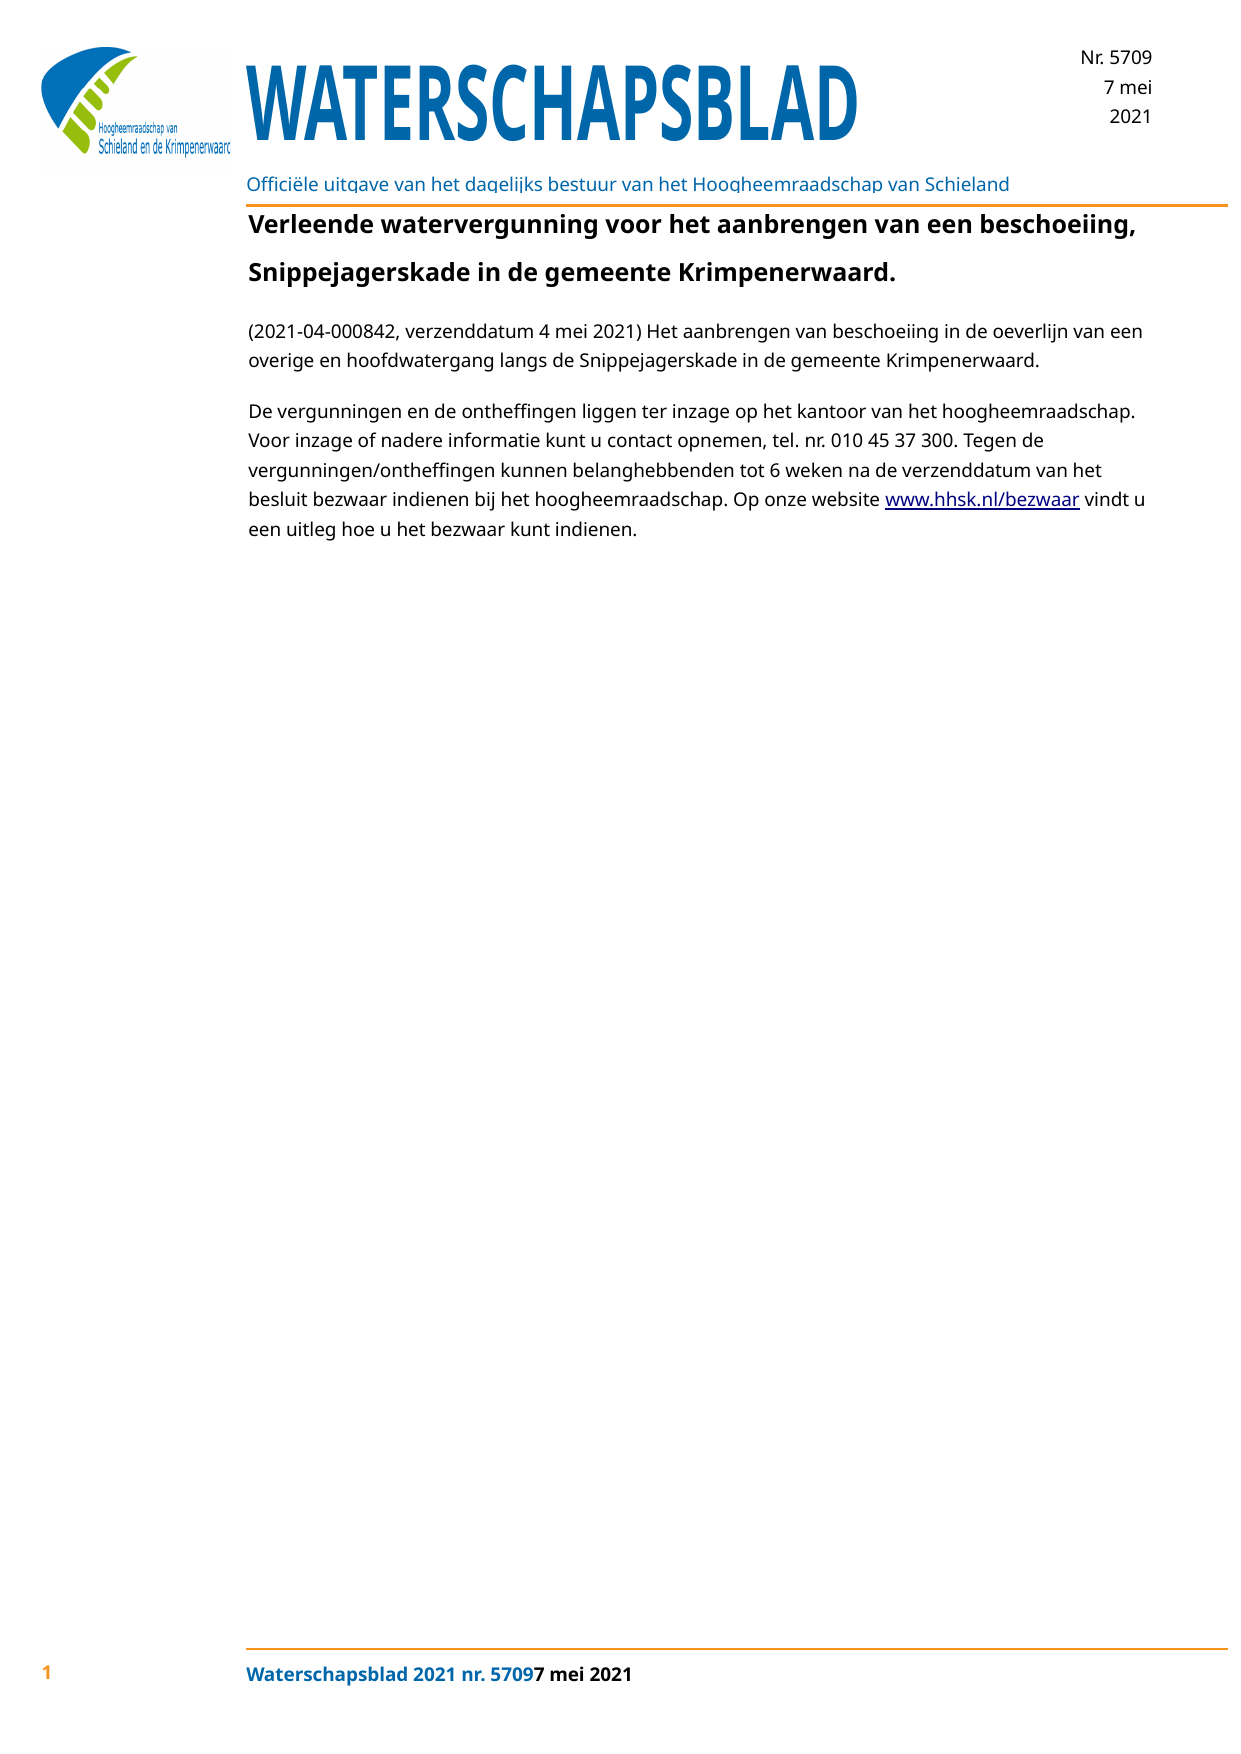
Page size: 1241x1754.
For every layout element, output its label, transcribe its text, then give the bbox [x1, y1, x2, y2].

text De vergunningen en de ontheffingen liggen ter inzage op het kantoor van het hoogheemraadschap. Voor inzage of nadere informatie kunt u contact opnemen, tel. nr. 010 45 37 300. Tegen de vergunningen/ontheffingen kunnen belanghebbenden tot 6 weken na de verzenddatum van het besluit bezwaar indienen bij het hoogheemraadschap. Op onze website www.hhsk.nl/bezwaar vindt u een uitleg hoe u het bezwaar kunt indienen. [248, 398, 1152, 542]
text (2021-04-000842, verzenddatum 4 mei 2021) Het aanbrengen van beschoeiing in de oeverlijn van een overige en hoofdwatergang langs de Snippejagerskade in de gemeente Krimpenerwaard. [248, 318, 1152, 373]
picture [41, 47, 231, 172]
text Verleende watervergunning voor het aanbrengen van een beschoeiing, Snippejagerskade in de gemeente Krimpenerwaard. [248, 207, 1152, 288]
